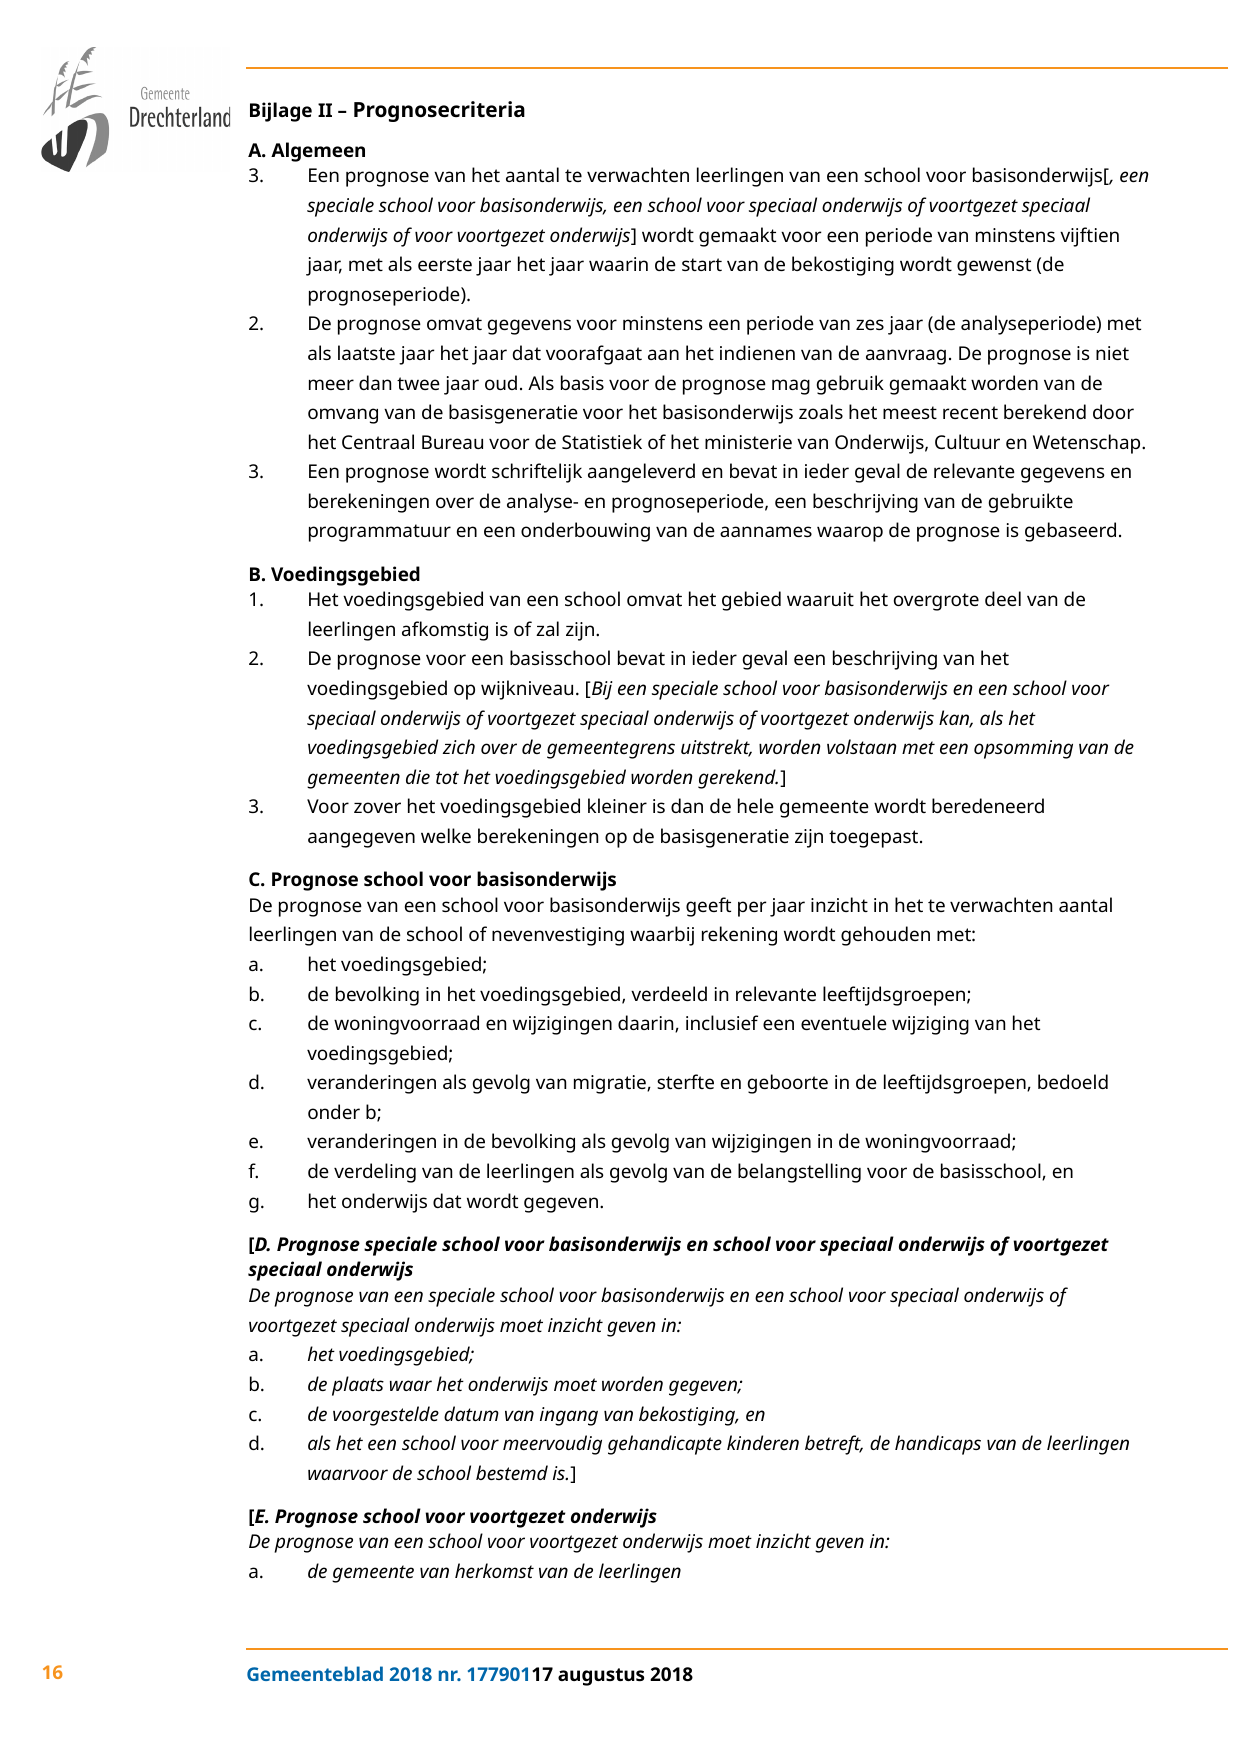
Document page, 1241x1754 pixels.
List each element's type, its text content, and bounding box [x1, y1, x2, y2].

list als het een school voor meervoudig gehandicapte kinderen betreft, de handicaps van de leerlingen waarvoor de school bestemd is.] [248, 1430, 1152, 1486]
list de verdeling van de leerlingen als gevolg van de belangstelling voor de basisschool, en [248, 1158, 1152, 1184]
list de woningvoorraad en wijzigingen daarin, inclusief een eventuele wijziging van het voedingsgebied; [248, 1010, 1152, 1066]
list veranderingen in de bevolking als gevolg van wijzigingen in de woningvoorraad; [248, 1129, 1152, 1154]
text [D. Prognose speciale school voor basisonderwijs en school voor speciaal onderwijs of voortgezet speciaal onderwijs [248, 1231, 1152, 1282]
list Een prognose wordt schriftelijk aangeleverd en bevat in ieder geval de relevante gegevens en berekeningen over de analyse- en prognoseperiode, een beschrijving van de gebruikte programmatuur en een onderbouwing van de aannames waarop de prognose is gebaseerd. [248, 458, 1152, 543]
text C. Prognose school voor basisonderwijs [248, 866, 1152, 892]
list het voedingsgebied; [248, 951, 1152, 977]
list het voedingsgebied; [248, 1342, 1152, 1367]
list De prognose voor een basisschool bevat in ieder geval een beschrijving van het voedingsgebied op wijkniveau. [Bij een speciale school voor basisonderwijs en een school voor speciaal onderwijs of voortgezet speciaal onderwijs of voortgezet onderwijs kan, als het voedingsgebied zich over de gemeentegrens uitstrekt, worden volstaan met een opsomming van de gemeenten die tot het voedingsgebied worden gerekend.] [248, 646, 1152, 790]
list Het voedingsgebied van een school omvat het gebied waaruit het overgrote deel van de leerlingen afkomstig is of zal zijn. [248, 586, 1152, 642]
text B. Voedingsgebied [248, 561, 1152, 586]
picture [41, 47, 231, 172]
list de gemeente van herkomst van de leerlingen [248, 1558, 1152, 1584]
list het onderwijs dat wordt gegeven. [248, 1188, 1152, 1213]
text De prognose van een school voor basisonderwijs geeft per jaar inzicht in het te verwachten aantal leerlingen van de school of nevenvestiging waarbij rekening wordt gehouden met: [248, 892, 1152, 947]
text A. Algemeen [248, 137, 1152, 163]
list de bevolking in het voedingsgebied, verdeeld in relevante leeftijdsgroepen; [248, 981, 1152, 1006]
list de plaats waar het onderwijs moet worden gegeven; [248, 1371, 1152, 1397]
list Voor zover het voedingsgebied kleiner is dan de hele gemeente wordt beredeneerd aangegeven welke berekeningen op de basisgeneratie zijn toegepast. [248, 793, 1152, 849]
list de voorgestelde datum van ingang van bekostiging, en [248, 1401, 1152, 1426]
list Een prognose van het aantal te verwachten leerlingen van een school voor basisonderwijs[, een speciale school voor basisonderwijs, een school voor speciaal onderwijs of voortgezet speciaal onderwijs of voor voortgezet onderwijs] wordt gemaakt voor een periode van minstens vijftien jaar, met als eerste jaar het jaar waarin de start van de bekostiging wordt gewenst (de prognoseperiode). [248, 163, 1152, 307]
list De prognose omvat gegevens voor minstens een periode van zes jaar (de analyseperiode) met als laatste jaar het jaar dat voorafgaat aan het indienen van de aanvraag. De prognose is niet meer dan twee jaar oud. Als basis voor de prognose mag gebruik gemaakt worden van de omvang van de basisgeneratie voor het basisonderwijs zoals het meest recent berekend door het Centraal Bureau voor de Statistiek of het ministerie van Onderwijs, Cultuur en Wetenschap. [248, 311, 1152, 454]
text Bijlage II – Prognosecriteria [248, 95, 1152, 123]
list veranderingen als gevolg van migratie, sterfte en geboorte in de leeftijdsgroepen, bedoeld onder b; [248, 1069, 1152, 1125]
text [E. Prognose school voor voortgezet onderwijs [248, 1503, 1152, 1529]
text De prognose van een school voor voortgezet onderwijs moet inzicht geven in: [248, 1529, 1152, 1554]
text De prognose van een speciale school voor basisonderwijs en een school voor speciaal onderwijs of voortgezet speciaal onderwijs moet inzicht geven in: [248, 1282, 1152, 1338]
